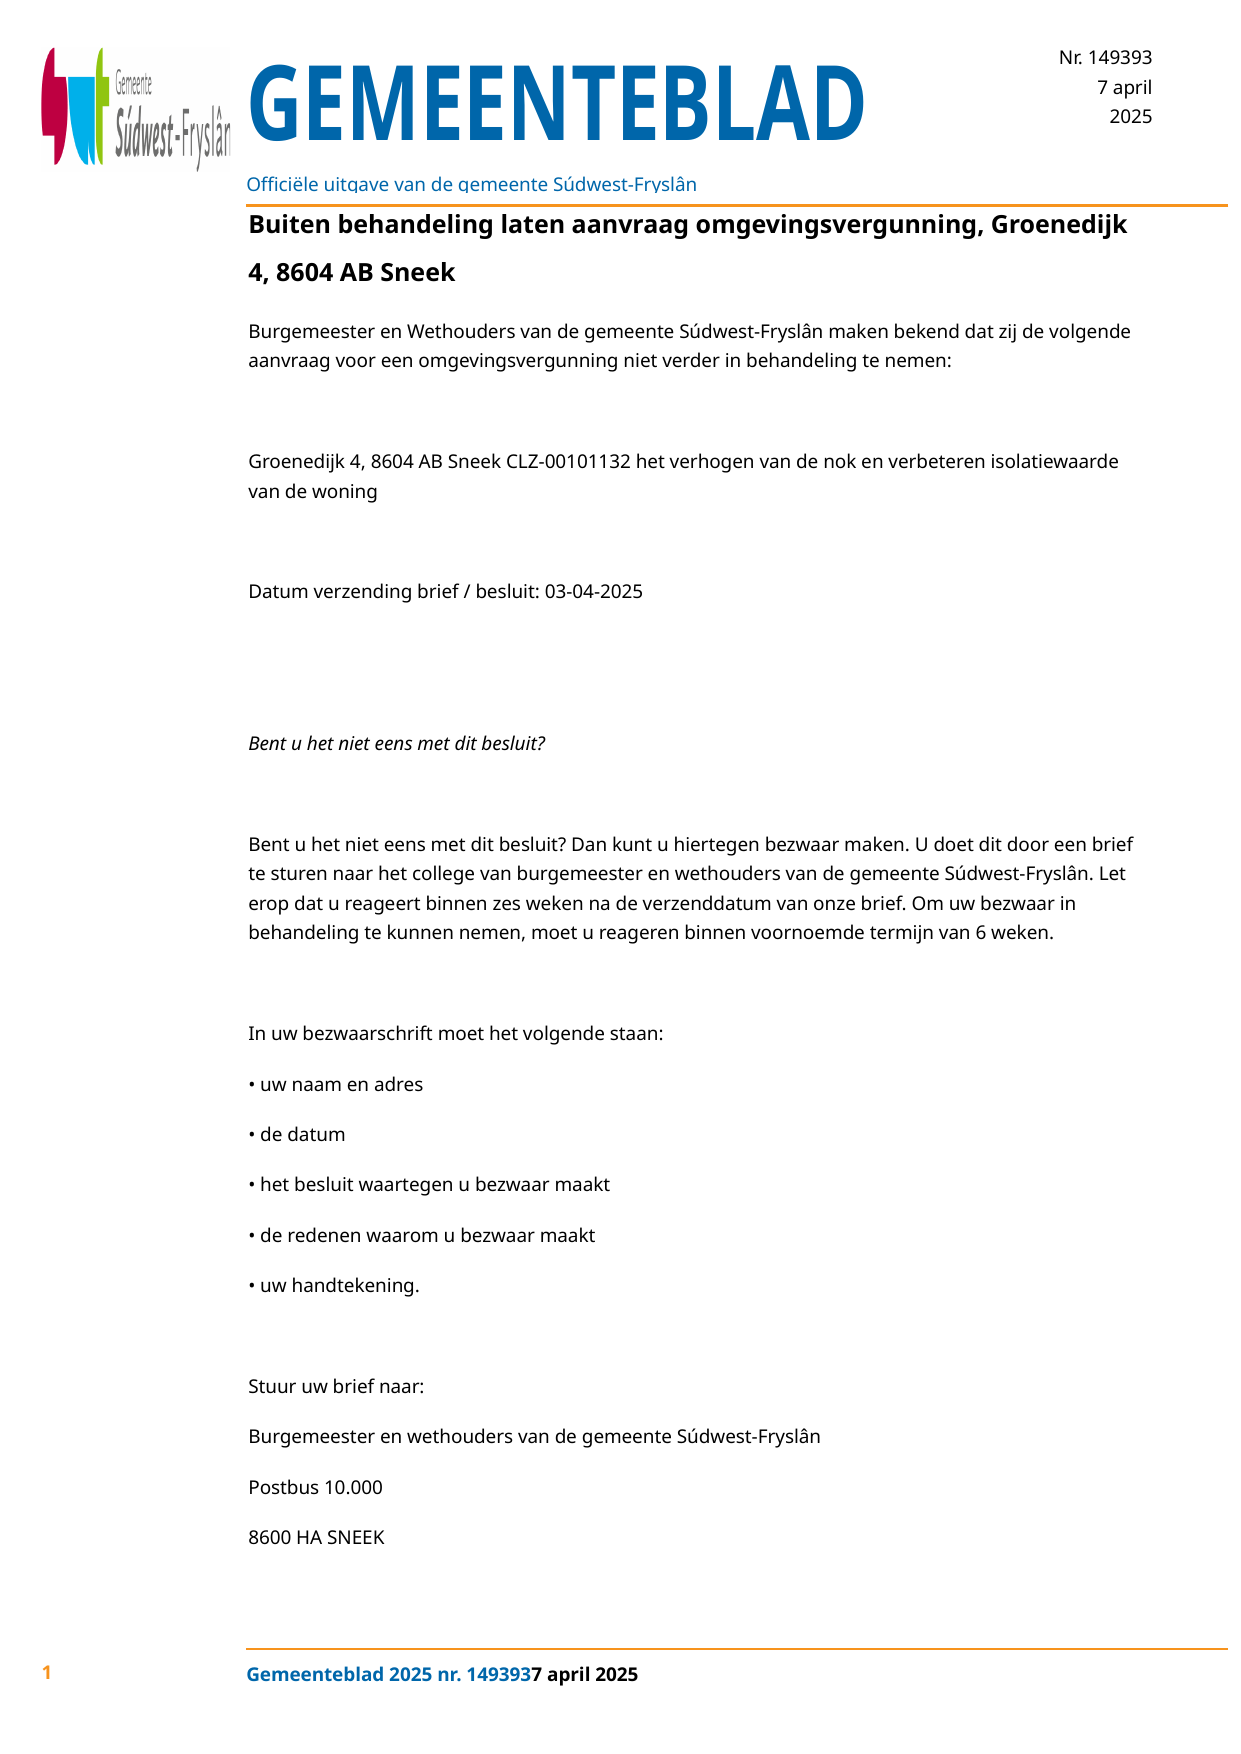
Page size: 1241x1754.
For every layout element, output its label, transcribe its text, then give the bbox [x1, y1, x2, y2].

text Burgemeester en Wethouders van de gemeente Súdwest-Fryslân maken bekend dat zij de volgende aanvraag voor een omgevingsvergunning niet verder in behandeling te nemen: [248, 318, 1152, 373]
text • uw naam en adres [248, 1071, 1152, 1097]
text 8600 HA SNEEK [248, 1524, 1152, 1550]
text • de datum [248, 1121, 1152, 1147]
text Burgemeester en wethouders van de gemeente Súdwest-Fryslân [248, 1424, 1152, 1449]
text Stuur uw brief naar: [248, 1373, 1152, 1399]
text • uw handtekening. [248, 1272, 1152, 1298]
text Bent u het niet eens met dit besluit? Dan kunt u hiertegen bezwaar maken. U doet dit door een brief te sturen naar het college van burgemeester en wethouders van de gemeente Súdwest-Fryslân. Let erop dat u reageert binnen zes weken na de verzenddatum van onze brief. Om uw bezwaar in behandeling te kunnen nemen, moet u reageren binnen voornoemde termijn van 6 weken. [248, 831, 1152, 945]
picture [41, 47, 231, 172]
text • de redenen waarom u bezwaar maakt [248, 1222, 1152, 1248]
text Datum verzending brief / besluit: 03-04-2025 [248, 579, 1152, 604]
text • het besluit waartegen u bezwaar maakt [248, 1172, 1152, 1197]
text Groenedijk 4, 8604 AB Sneek CLZ-00101132 het verhogen van de nok en verbeteren isolatiewaarde van de woning [248, 448, 1152, 504]
text Buiten behandeling laten aanvraag omgevingsvergunning, Groenedijk 4, 8604 AB Sneek [248, 207, 1152, 288]
text Bent u het niet eens met dit besluit? [248, 730, 1152, 756]
text In uw bezwaarschrift moet het volgende staan: [248, 1020, 1152, 1046]
text Postbus 10.000 [248, 1474, 1152, 1500]
